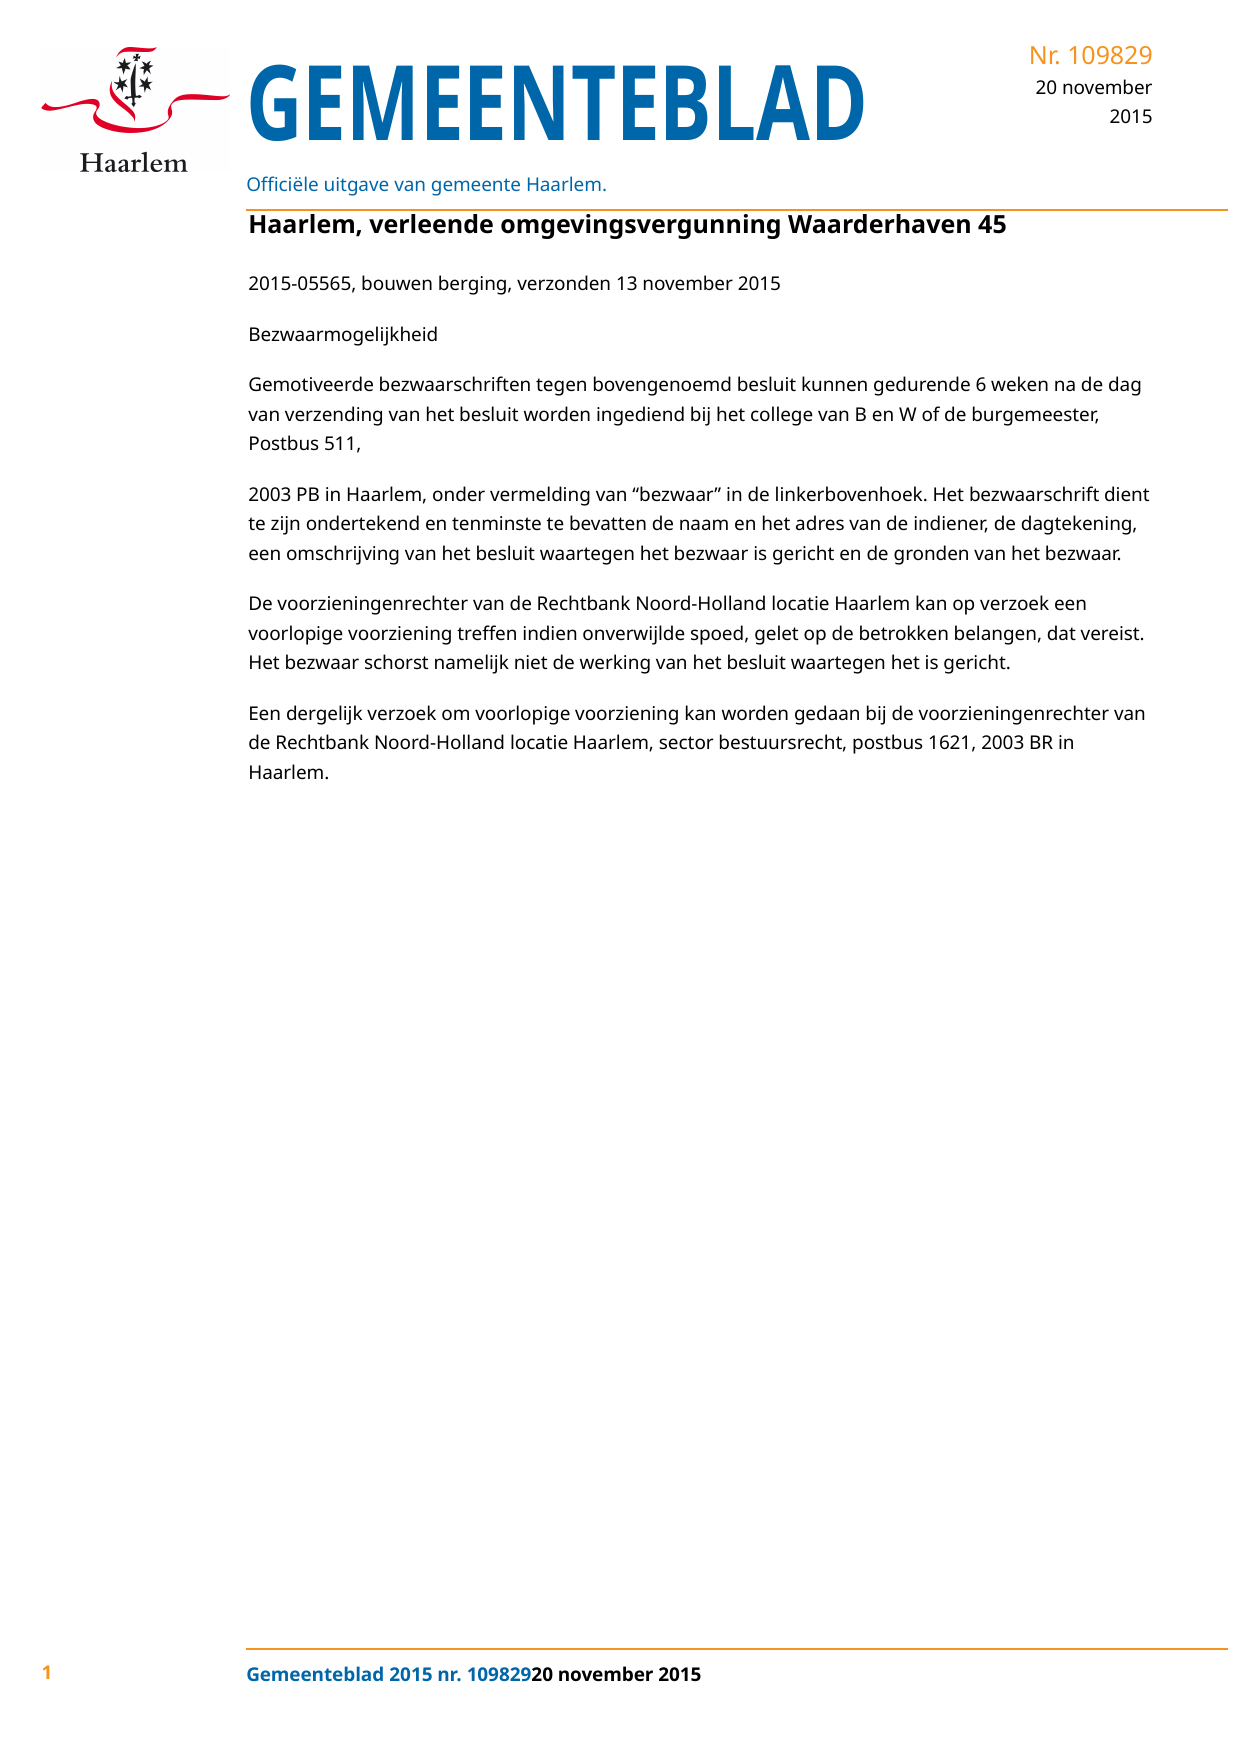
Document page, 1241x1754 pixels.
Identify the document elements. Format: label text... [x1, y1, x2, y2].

text Bezwaarmogelijkheid [248, 321, 1152, 346]
text Gemotiveerde bezwaarschriften tegen bovengenoemd besluit kunnen gedurende 6 weken na de dag van verzending van het besluit worden ingediend bij het college van B en W of de burgemeester, Postbus 511, [248, 371, 1152, 456]
text 2015-05565, bouwen berging, verzonden 13 november 2015 [248, 270, 1152, 296]
text De voorzieningenrechter van de Rechtbank Noord-Holland locatie Haarlem kan op verzoek een voorlopige voorziening treffen indien onverwijlde spoed, gelet op de betrokken belangen, dat vereist. Het bezwaar schorst namelijk niet de werking van het besluit waartegen het is gericht. [248, 590, 1152, 675]
text Haarlem, verleende omgevingsvergunning Waarderhaven 45 [248, 211, 1152, 241]
picture [41, 47, 231, 172]
text Een dergelijk verzoek om voorlopige voorziening kan worden gedaan bij de voorzieningenrechter van de Rechtbank Noord-Holland locatie Haarlem, sector bestuursrecht, postbus 1621, 2003 BR in Haarlem. [248, 700, 1152, 785]
text 2003 PB in Haarlem, onder vermelding van “bezwaar” in de linkerbovenhoek. Het bezwaarschrift dient te zijn ondertekend en tenminste te bevatten de naam en het adres van de indiener, de dagtekening, een omschrijving van het besluit waartegen het bezwaar is gericht en de gronden van het bezwaar. [248, 481, 1152, 566]
